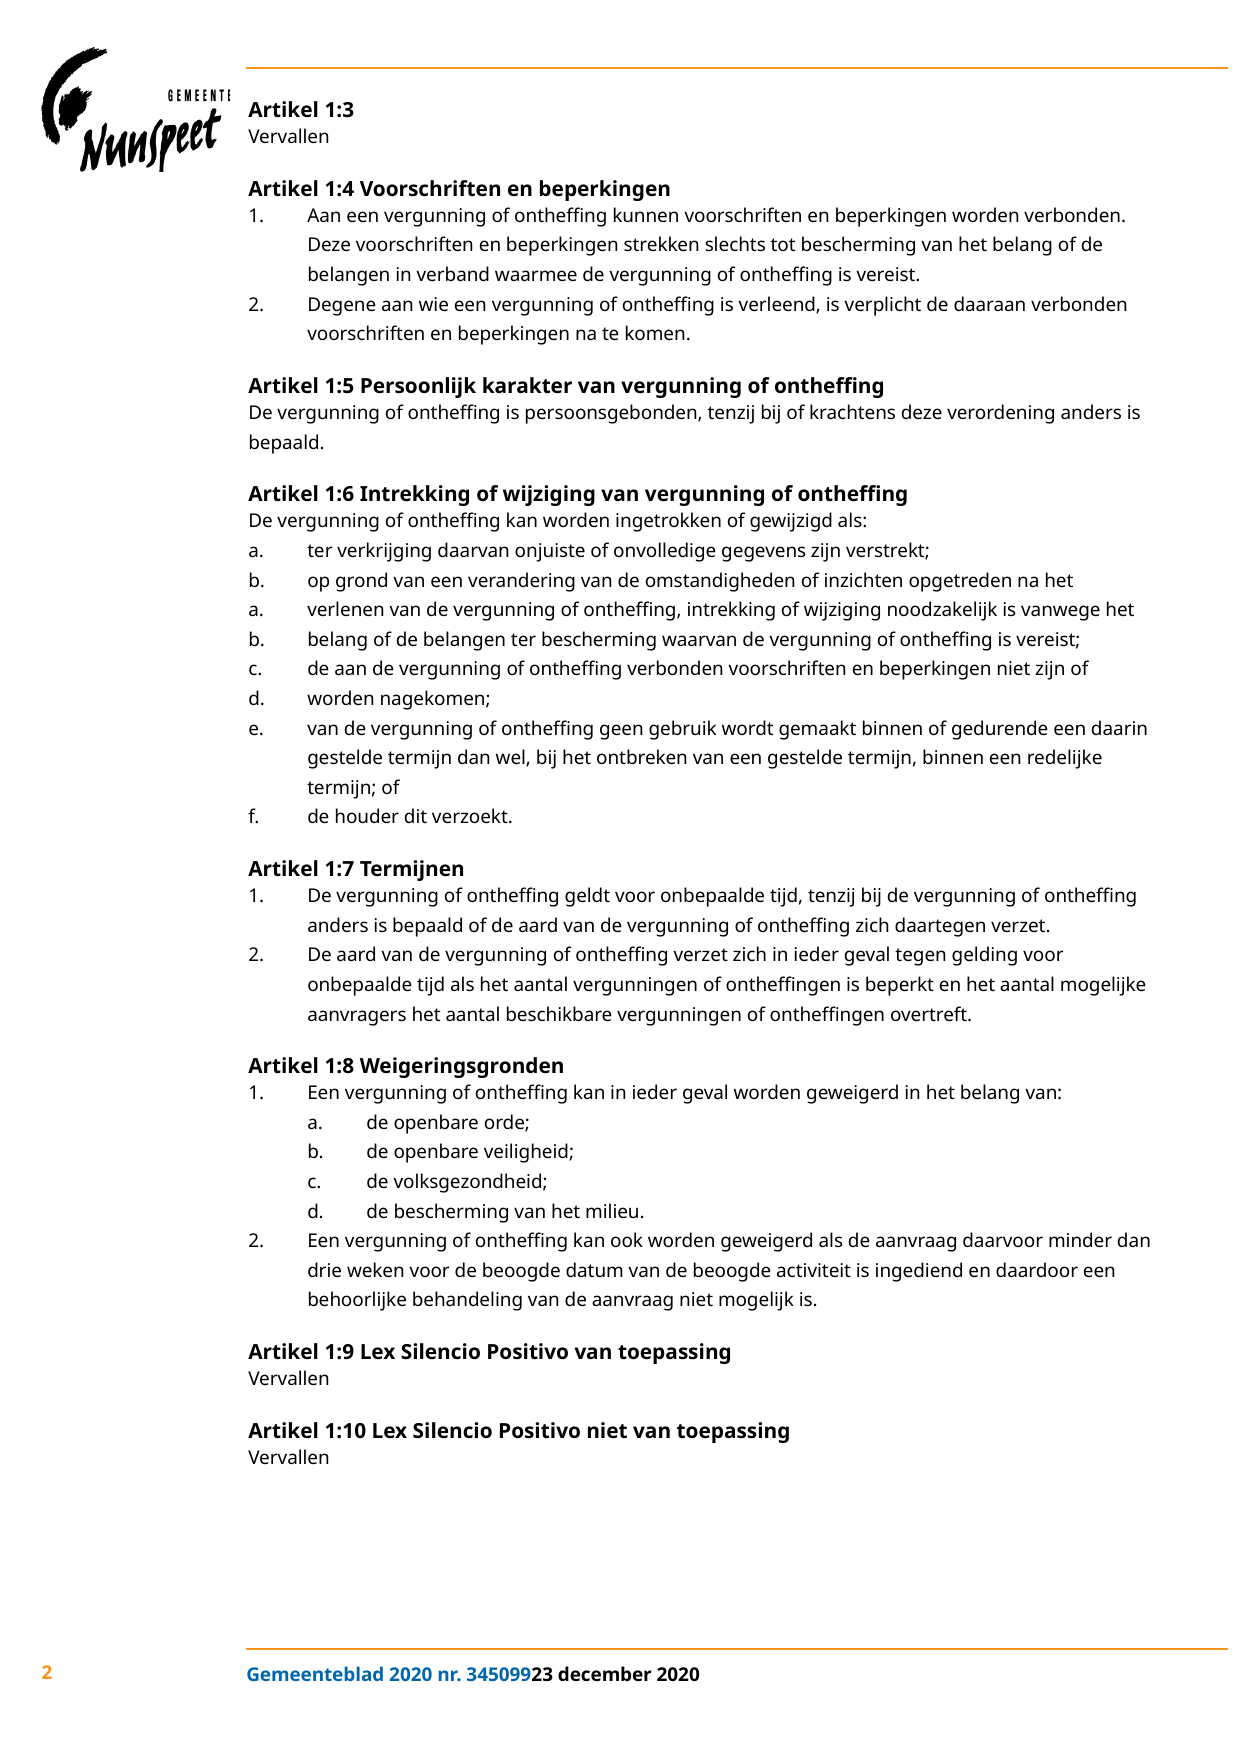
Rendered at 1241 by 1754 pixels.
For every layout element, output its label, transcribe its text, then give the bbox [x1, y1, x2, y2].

text Vervallen [248, 123, 1152, 149]
list de openbare orde; [307, 1109, 1152, 1135]
text De vergunning of ontheffing kan worden ingetrokken of gewijzigd als: [248, 508, 1152, 533]
text Artikel 1:7 Termijnen [248, 854, 1152, 882]
list de bescherming van het milieu. [307, 1198, 1152, 1224]
list Aan een vergunning of ontheffing kunnen voorschriften en beperkingen worden verbonden. [248, 202, 1152, 228]
list de houder dit verzoekt. [248, 803, 1152, 829]
list De vergunning of ontheffing geldt voor onbepaalde tijd, tenzij bij de vergunning of ontheffing anders is bepaald of de aard van de vergunning of ontheffing zich daartegen verzet. [248, 882, 1152, 938]
text Vervallen [248, 1366, 1152, 1391]
picture [41, 47, 231, 172]
list voorschriften en beperkingen na te komen. [248, 320, 1152, 346]
text Artikel 1:6 Intrekking of wijziging van vergunning of ontheffing [248, 479, 1152, 508]
list ter verkrijging daarvan onjuiste of onvolledige gegevens zijn verstrekt; [248, 537, 1152, 563]
list Degene aan wie een vergunning of ontheffing is verleend, is verplicht de daaraan verbonden [248, 291, 1152, 317]
text Artikel 1:3 [248, 95, 1152, 123]
list van de vergunning of ontheffing geen gebruik wordt gemaakt binnen of gedurende een daarin gestelde termijn dan wel, bij het ontbreken van een gestelde termijn, binnen een redelijke termijn; of [248, 715, 1152, 800]
text Artikel 1:10 Lex Silencio Positivo niet van toepassing [248, 1416, 1152, 1444]
list Deze voorschriften en beperkingen strekken slechts tot bescherming van het belang of de belangen in verband waarmee de vergunning of ontheffing is vereist. [248, 232, 1152, 287]
list Een vergunning of ontheffing kan in ieder geval worden geweigerd in het belang van: [248, 1079, 1152, 1105]
list de aan de vergunning of ontheffing verbonden voorschriften en beperkingen niet zijn of [248, 656, 1152, 681]
list belang of de belangen ter bescherming waarvan de vergunning of ontheffing is vereist; [248, 626, 1152, 652]
list de openbare veiligheid; [307, 1139, 1152, 1164]
text Artikel 1:9 Lex Silencio Positivo van toepassing [248, 1337, 1152, 1366]
text De vergunning of ontheffing is persoonsgebonden, tenzij bij of krachtens deze verordening anders is bepaald. [248, 399, 1152, 454]
list verlenen van de vergunning of ontheffing, intrekking of wijziging noodzakelijk is vanwege het [248, 596, 1152, 622]
list op grond van een verandering van de omstandigheden of inzichten opgetreden na het [248, 567, 1152, 593]
text Artikel 1:5 Persoonlijk karakter van vergunning of ontheffing [248, 371, 1152, 399]
text Artikel 1:4 Voorschriften en beperkingen [248, 174, 1152, 202]
text Artikel 1:8 Weigeringsgronden [248, 1051, 1152, 1079]
list Een vergunning of ontheffing kan ook worden geweigerd als de aanvraag daarvoor minder dan drie weken voor de beoogde datum van de beoogde activiteit is ingediend en daardoor een behoorlijke behandeling van de aanvraag niet mogelijk is. [248, 1227, 1152, 1312]
list De aard van de vergunning of ontheffing verzet zich in ieder geval tegen gelding voor onbepaalde tijd als het aantal vergunningen of ontheffingen is beperkt en het aantal mogelijke aanvragers het aantal beschikbare vergunningen of ontheffingen overtreft. [248, 942, 1152, 1026]
text Vervallen [248, 1444, 1152, 1470]
list de volksgezondheid; [307, 1168, 1152, 1194]
list worden nagekomen; [248, 685, 1152, 711]
